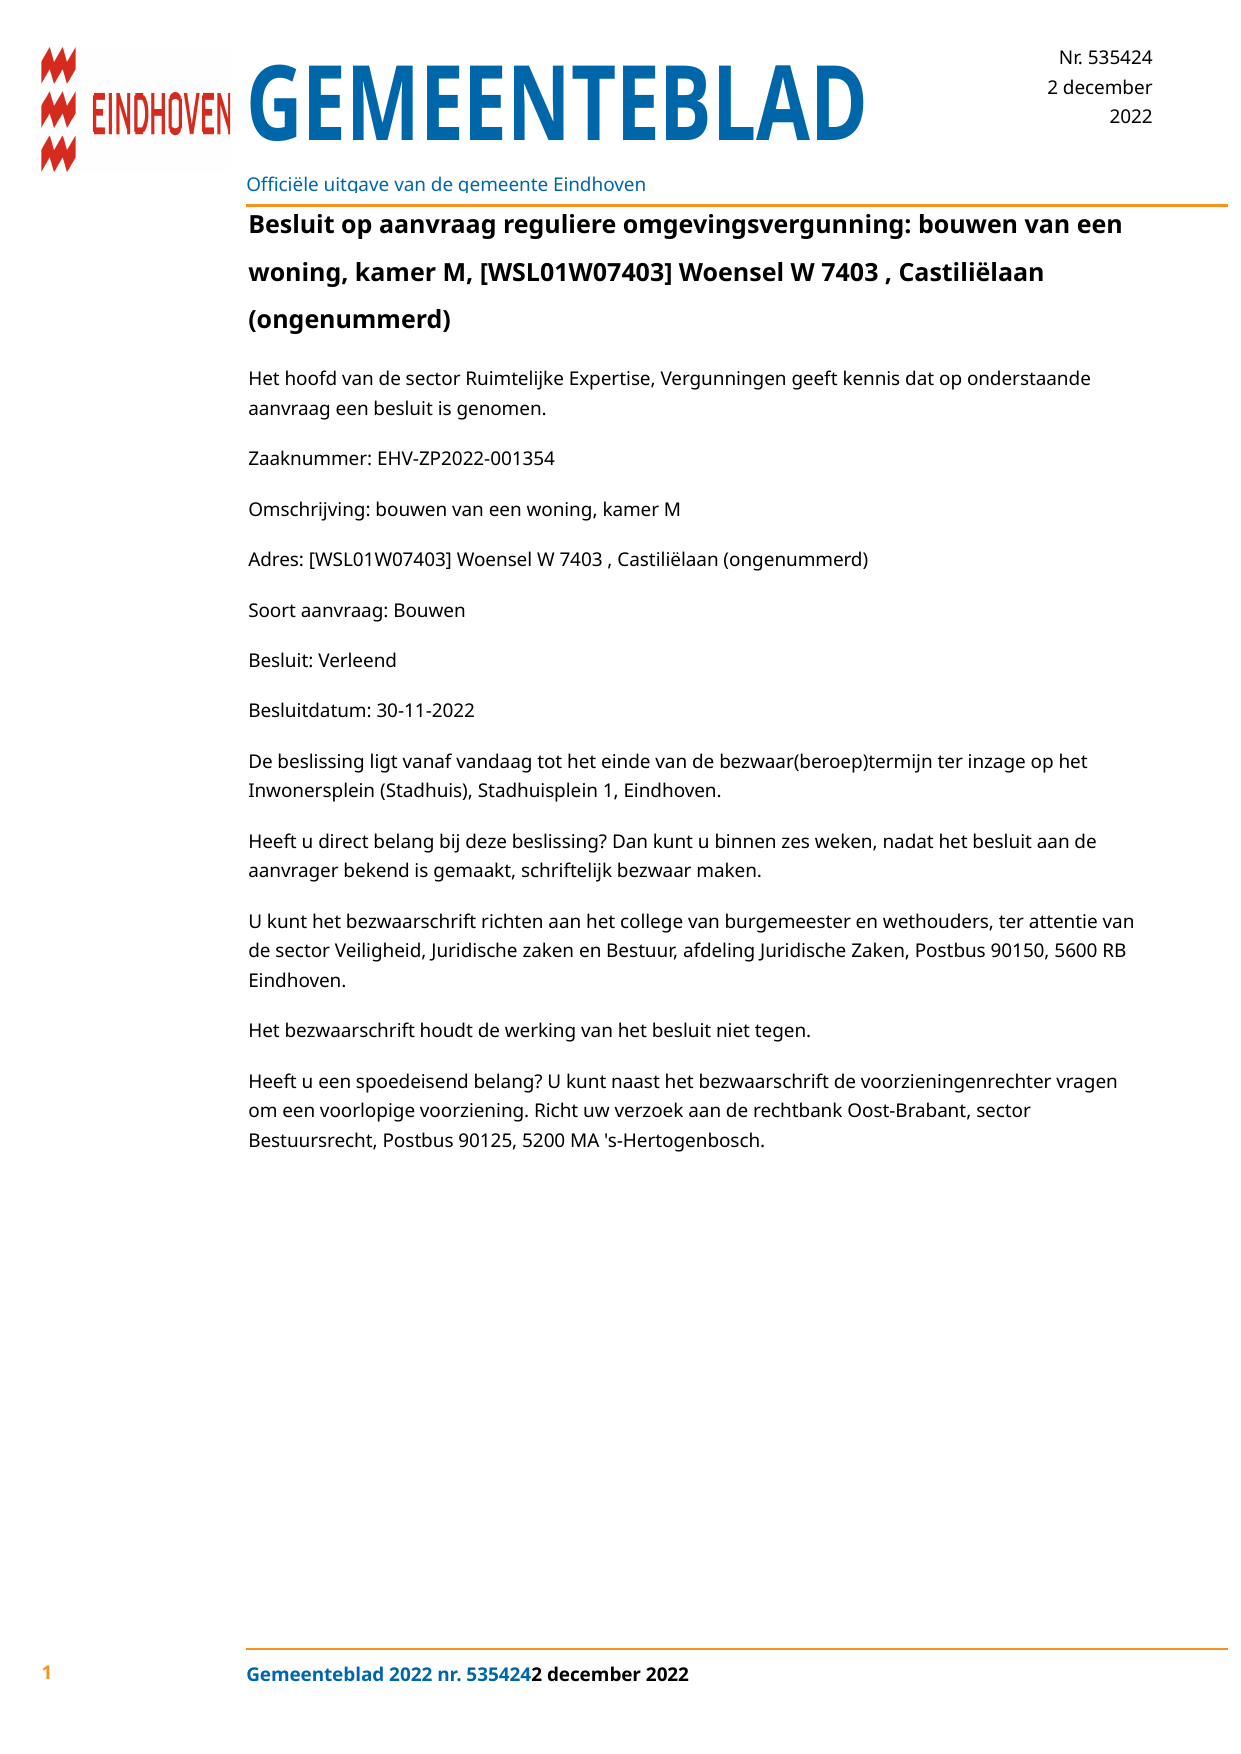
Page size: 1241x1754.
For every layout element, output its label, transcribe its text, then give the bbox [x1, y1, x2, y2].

text Besluit op aanvraag reguliere omgevingsvergunning: bouwen van een woning, kamer M, [WSL01W07403] Woensel W 7403 , Castiliëlaan (ongenummerd) [248, 207, 1152, 336]
text Omschrijving: bouwen van een woning, kamer M [248, 496, 1152, 522]
text Heeft u een spoedeisend belang? U kunt naast het bezwaarschrift de voorzieningenrechter vragen om een voorlopige voorziening. Richt uw verzoek aan de rechtbank Oost-Brabant, sector Bestuursrecht, Postbus 90125, 5200 MA 's-Hertogenbosch. [248, 1068, 1152, 1153]
text Zaaknummer: EHV-ZP2022-001354 [248, 446, 1152, 471]
picture [41, 47, 231, 172]
text Besluitdatum: 30-11-2022 [248, 698, 1152, 723]
text Adres: [WSL01W07403] Woensel W 7403 , Castiliëlaan (ongenummerd) [248, 546, 1152, 572]
text Heeft u direct belang bij deze beslissing? Dan kunt u binnen zes weken, nadat het besluit aan de aanvrager bekend is gemaakt, schriftelijk bezwaar maken. [248, 828, 1152, 883]
text U kunt het bezwaarschrift richten aan het college van burgemeester en wethouders, ter attentie van de sector Veiligheid, Juridische zaken en Bestuur, afdeling Juridische Zaken, Postbus 90150, 5600 RB Eindhoven. [248, 908, 1152, 993]
text Het hoofd van de sector Ruimtelijke Expertise, Vergunningen geeft kennis dat op onderstaande aanvraag een besluit is genomen. [248, 366, 1152, 421]
text De beslissing ligt vanaf vandaag tot het einde van de bezwaar(beroep)termijn ter inzage op het Inwonersplein (Stadhuis), Stadhuisplein 1, Eindhoven. [248, 748, 1152, 803]
text Het bezwaarschrift houdt de werking van het besluit niet tegen. [248, 1018, 1152, 1043]
text Besluit: Verleend [248, 647, 1152, 673]
text Soort aanvraag: Bouwen [248, 597, 1152, 622]
